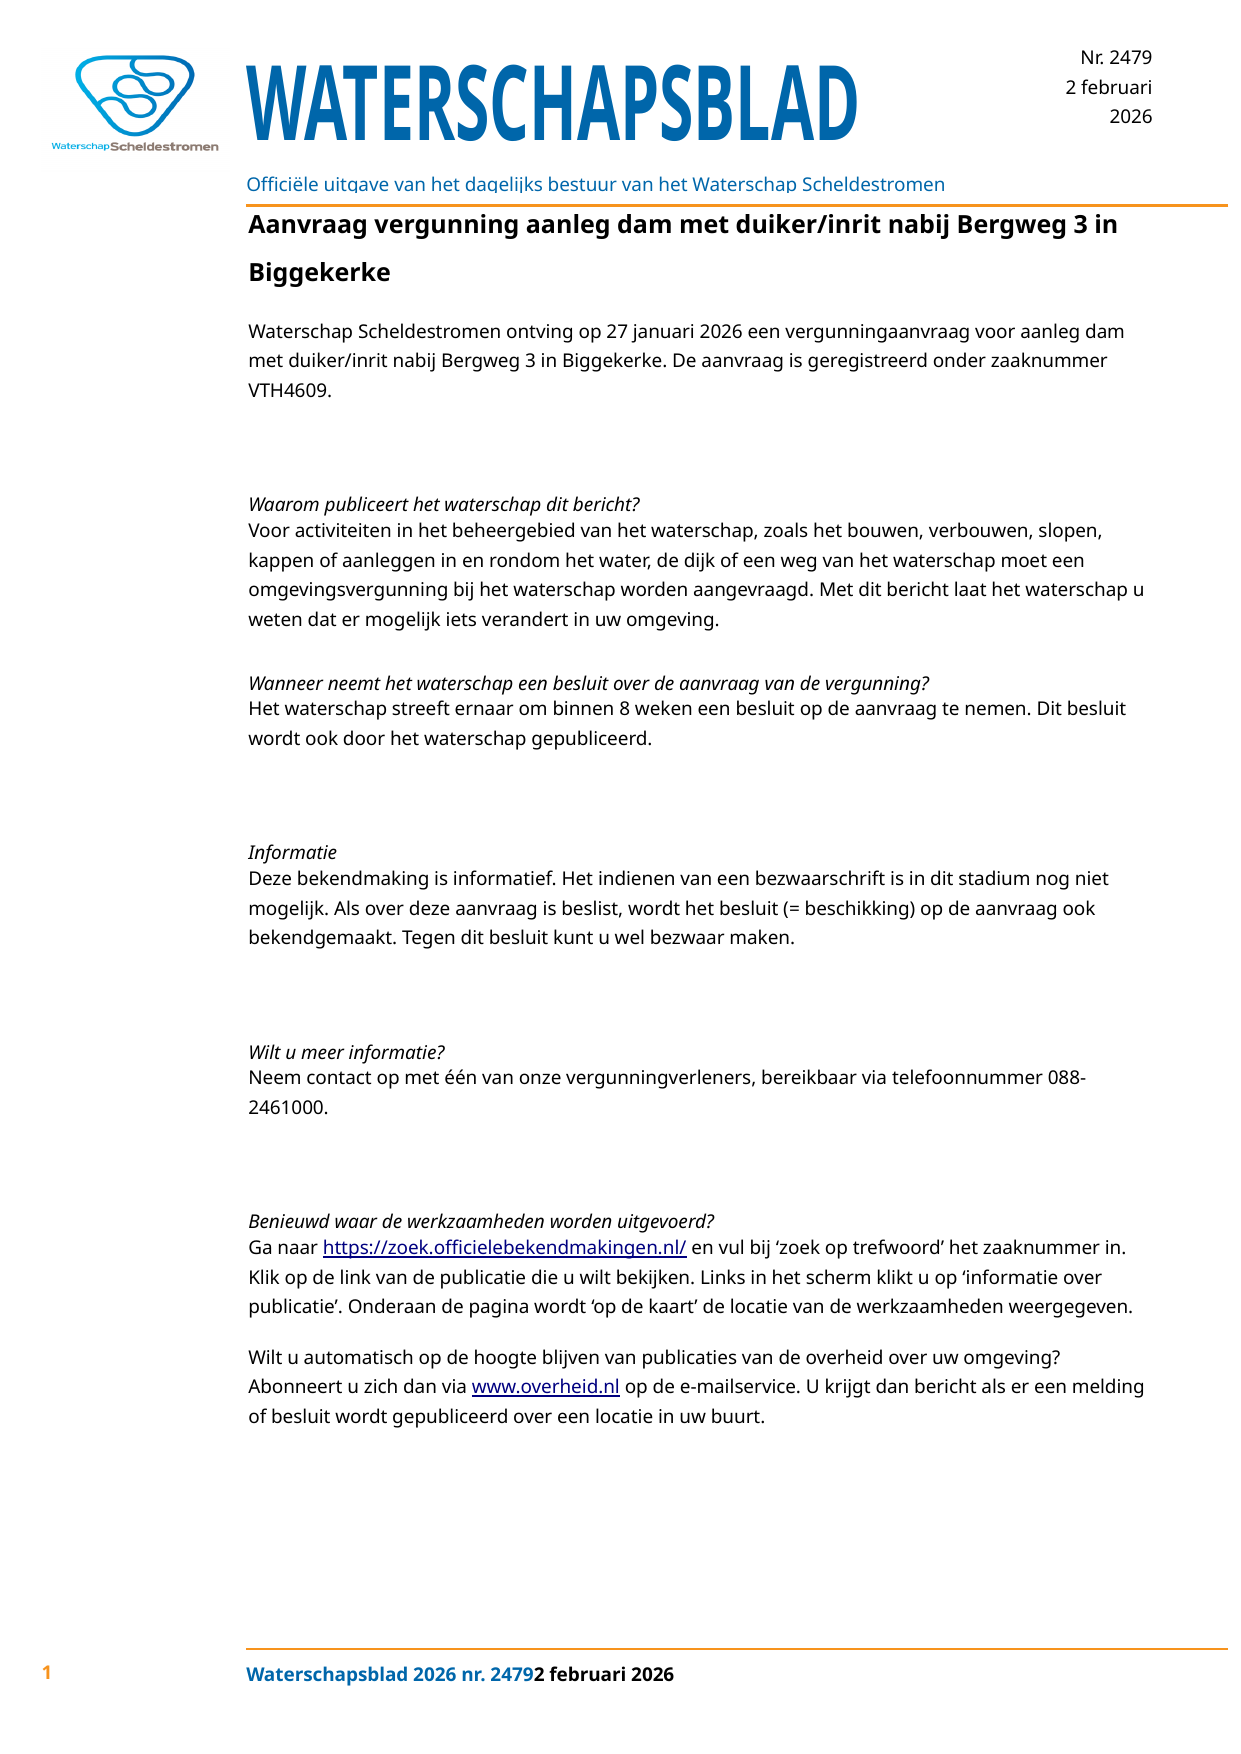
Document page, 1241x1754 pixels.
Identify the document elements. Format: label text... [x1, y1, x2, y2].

text Informatie [248, 839, 1152, 865]
text Het waterschap streeft ernaar om binnen 8 weken een besluit op de aanvraag te nemen. Dit besluit wordt ook door het waterschap gepubliceerd. [248, 696, 1152, 751]
text Wanneer neemt het waterschap een besluit over de aanvraag van de vergunning? [248, 670, 1152, 696]
text Deze bekendmaking is informatief. Het indienen van een bezwaarschrift is in dit stadium nog niet mogelijk. Als over deze aanvraag is beslist, wordt het besluit (= beschikking) op de aanvraag ook bekendgemaakt. Tegen dit besluit kunt u wel bezwaar maken. [248, 865, 1152, 950]
text Aanvraag vergunning aanleg dam met duiker/inrit nabij Bergweg 3 in Biggekerke [248, 207, 1152, 288]
text Voor activiteiten in het beheergebied van het waterschap, zoals het bouwen, verbouwen, slopen, kappen of aanleggen in en rondom het water, de dijk of een weg van het waterschap moet een omgevingsvergunning bij het waterschap worden aangevraagd. Met dit bericht laat het waterschap u weten dat er mogelijk iets verandert in uw omgeving. [248, 517, 1152, 632]
text Wilt u meer informatie? [248, 1039, 1152, 1064]
text Neem contact op met één van onze vergunningverleners, bereikbaar via telefoonnummer 088-2461000. [248, 1064, 1152, 1120]
picture [41, 47, 231, 172]
text Benieuwd waar de werkzaamheden worden uitgevoerd? [248, 1208, 1152, 1234]
text Ga naar https://zoek.officielebekendmakingen.nl/ en vul bij ‘zoek op trefwoord’ het zaaknummer in. Klik op de link van de publicatie die u wilt bekijken. Links in het scherm klikt u op ‘informatie over publicatie’. Onderaan de pagina wordt ‘op de kaart’ de locatie van de werkzaamheden weergegeven. [248, 1234, 1152, 1319]
text Wilt u automatisch op de hoogte blijven van publicaties van de overheid over uw omgeving? Abonneert u zich dan via www.overheid.nl op de e-mailservice. U krijgt dan bericht als er een melding of besluit wordt gepubliceerd over een locatie in uw buurt. [248, 1344, 1152, 1429]
text Waarom publiceert het waterschap dit bericht? [248, 491, 1152, 517]
text Waterschap Scheldestromen ontving op 27 januari 2026 een vergunningaanvraag voor aanleg dam met duiker/inrit nabij Bergweg 3 in Biggekerke. De aanvraag is geregistreerd onder zaaknummer VTH4609. [248, 318, 1152, 403]
